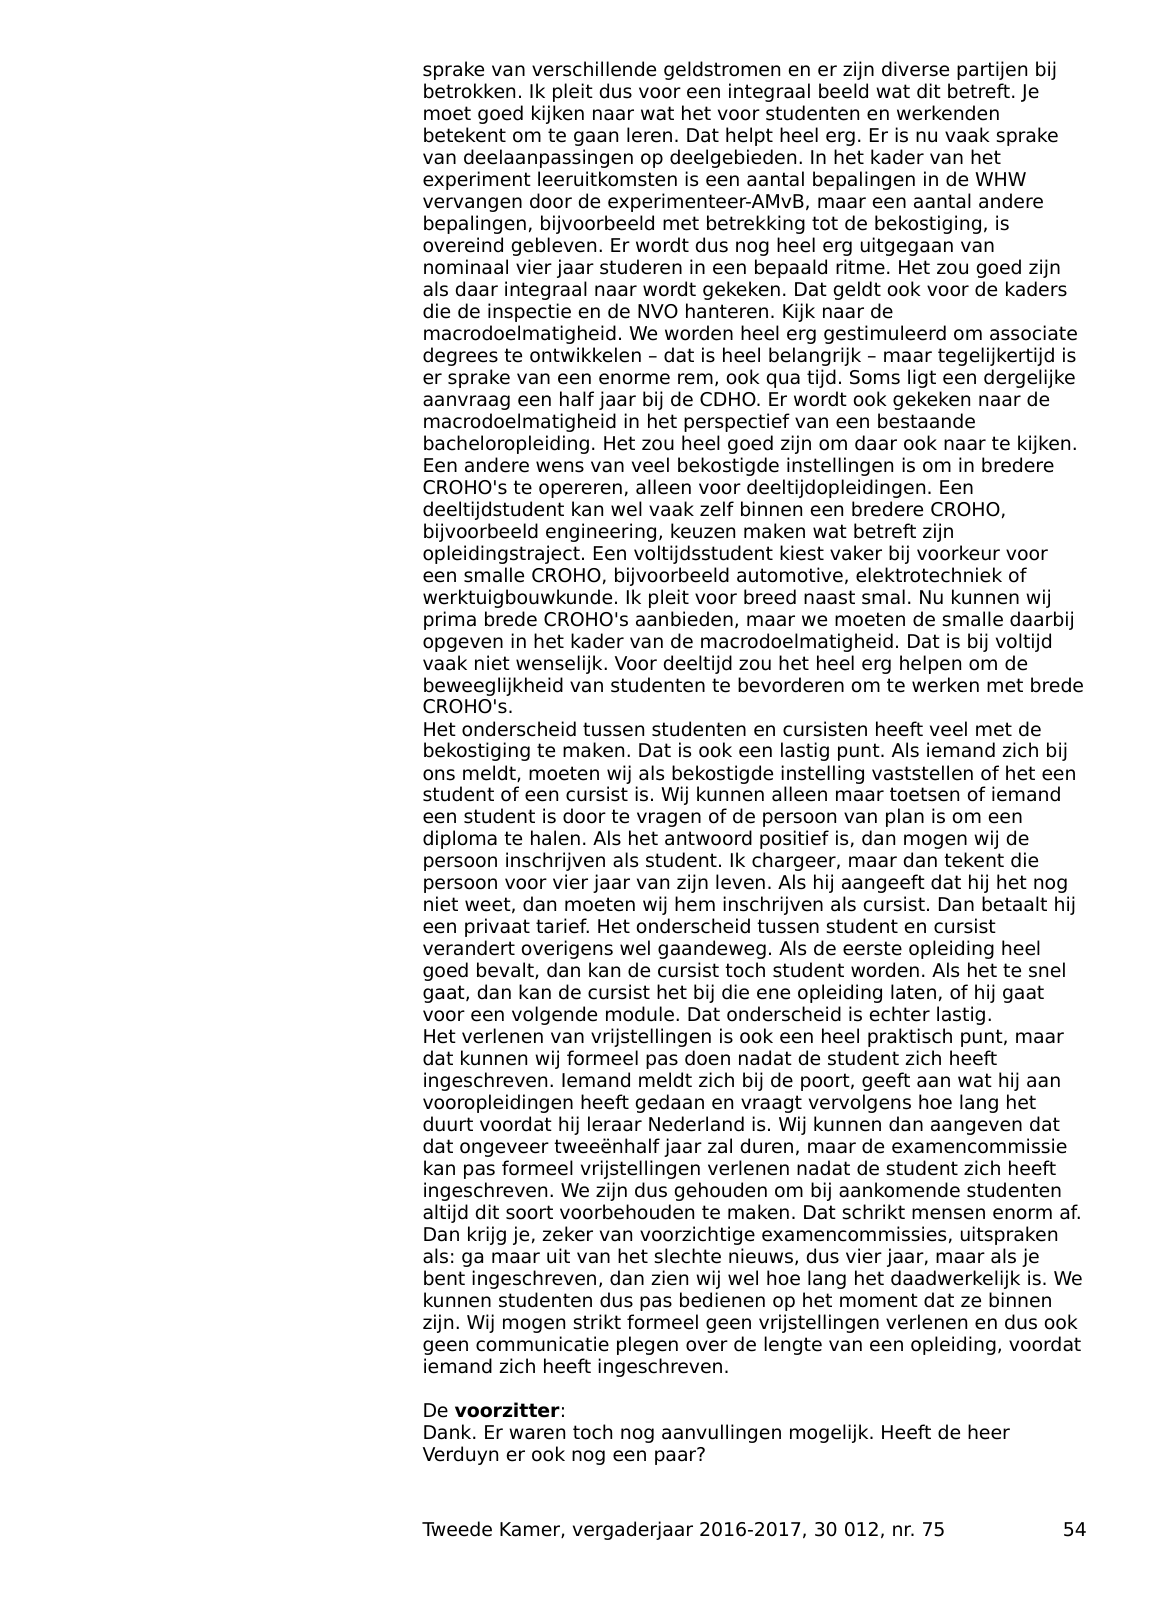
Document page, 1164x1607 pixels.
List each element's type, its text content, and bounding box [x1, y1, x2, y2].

text Het onderscheid tussen studenten en cursisten heeft veel met de bekostiging te maken. Dat is ook een lastig punt. Als iemand zich bij ons meldt, moeten wij als bekostigde instelling vaststellen of het een student of een cursist is. Wij kunnen alleen maar toetsen of iemand een student is door te vragen of de persoon van plan is om een diploma te halen. Als het antwoord positief is, dan mogen wij de persoon inschrijven als student. Ik chargeer, maar dan tekent die persoon voor vier jaar van zijn leven. Als hij aangeeft dat hij het nog niet weet, dan moeten wij hem inschrijven als cursist. Dan betaalt hij een privaat tarief. Het onderscheid tussen student en cursist verandert overigens wel gaandeweg. Als de eerste opleiding heel goed bevalt, dan kan de cursist toch student worden. Als het te snel gaat, dan kan de cursist het bij die ene opleiding laten, of hij gaat voor een volgende module. Dat onderscheid is echter lastig. [422, 718, 1087, 1026]
text Een andere wens van veel bekostigde instellingen is om in bredere CROHO's te opereren, alleen voor deeltijdopleidingen. Een deeltijdstudent kan wel vaak zelf binnen een bredere CROHO, bijvoorbeeld engineering, keuzen maken wat betreft zijn opleidingstraject. Een voltijdsstudent kiest vaker bij voorkeur voor een smalle CROHO, bijvoorbeeld automotive, elektrotechniek of werktuigbouwkunde. Ik pleit voor breed naast smal. Nu kunnen wij prima brede CROHO's aanbieden, maar we moeten de smalle daarbij opgeven in het kader van de macrodoelmatigheid. Dat is bij voltijd vaak niet wenselijk. Voor deeltijd zou het heel erg helpen om de beweeglijkheid van studenten te bevorderen om te werken met brede CROHO's. [422, 455, 1087, 718]
text De voorzitter: [422, 1400, 1087, 1422]
text Dank. Er waren toch nog aanvullingen mogelijk. Heeft de heer Verduyn er ook nog een paar? [422, 1422, 1087, 1466]
text Het verlenen van vrijstellingen is ook een heel praktisch punt, maar dat kunnen wij formeel pas doen nadat de student zich heeft ingeschreven. Iemand meldt zich bij de poort, geeft aan wat hij aan vooropleidingen heeft gedaan en vraagt vervolgens hoe lang het duurt voordat hij leraar Nederland is. Wij kunnen dan aangeven dat dat ongeveer tweeënhalf jaar zal duren, maar de examencommissie kan pas formeel vrijstellingen verlenen nadat de student zich heeft ingeschreven. We zijn dus gehouden om bij aankomende studenten altijd dit soort voorbehouden te maken. Dat schrikt mensen enorm af. Dan krijg je, zeker van voorzichtige examencommissies, uitspraken als: ga maar uit van het slechte nieuws, dus vier jaar, maar als je bent ingeschreven, dan zien wij wel hoe lang het daadwerkelijk is. We kunnen studenten dus pas bedienen op het moment dat ze binnen zijn. Wij mogen strikt formeel geen vrijstellingen verlenen en dus ook geen communicatie plegen over de lengte van een opleiding, voordat iemand zich heeft ingeschreven. [422, 1026, 1087, 1378]
text sprake van verschillende geldstromen en er zijn diverse partijen bij betrokken. Ik pleit dus voor een integraal beeld wat dit betreft. Je moet goed kijken naar wat het voor studenten en werkenden betekent om te gaan leren. Dat helpt heel erg. Er is nu vaak sprake van deelaanpassingen op deelgebieden. In het kader van het experiment leeruitkomsten is een aantal bepalingen in de WHW vervangen door de experimenteer-AMvB, maar een aantal andere bepalingen, bijvoorbeeld met betrekking tot de bekostiging, is overeind gebleven. Er wordt dus nog heel erg uitgegaan van nominaal vier jaar studeren in een bepaald ritme. Het zou goed zijn als daar integraal naar wordt gekeken. Dat geldt ook voor de kaders die de inspectie en de NVO hanteren. Kijk naar de macrodoelmatigheid. We worden heel erg gestimuleerd om associate degrees te ontwikkelen – dat is heel belangrijk – maar tegelijkertijd is er sprake van een enorme rem, ook qua tijd. Soms ligt een dergelijke aanvraag een half jaar bij de CDHO. Er wordt ook gekeken naar de macrodoelmatigheid in het perspectief van een bestaande bacheloropleiding. Het zou heel goed zijn om daar ook naar te kijken. [422, 59, 1087, 455]
